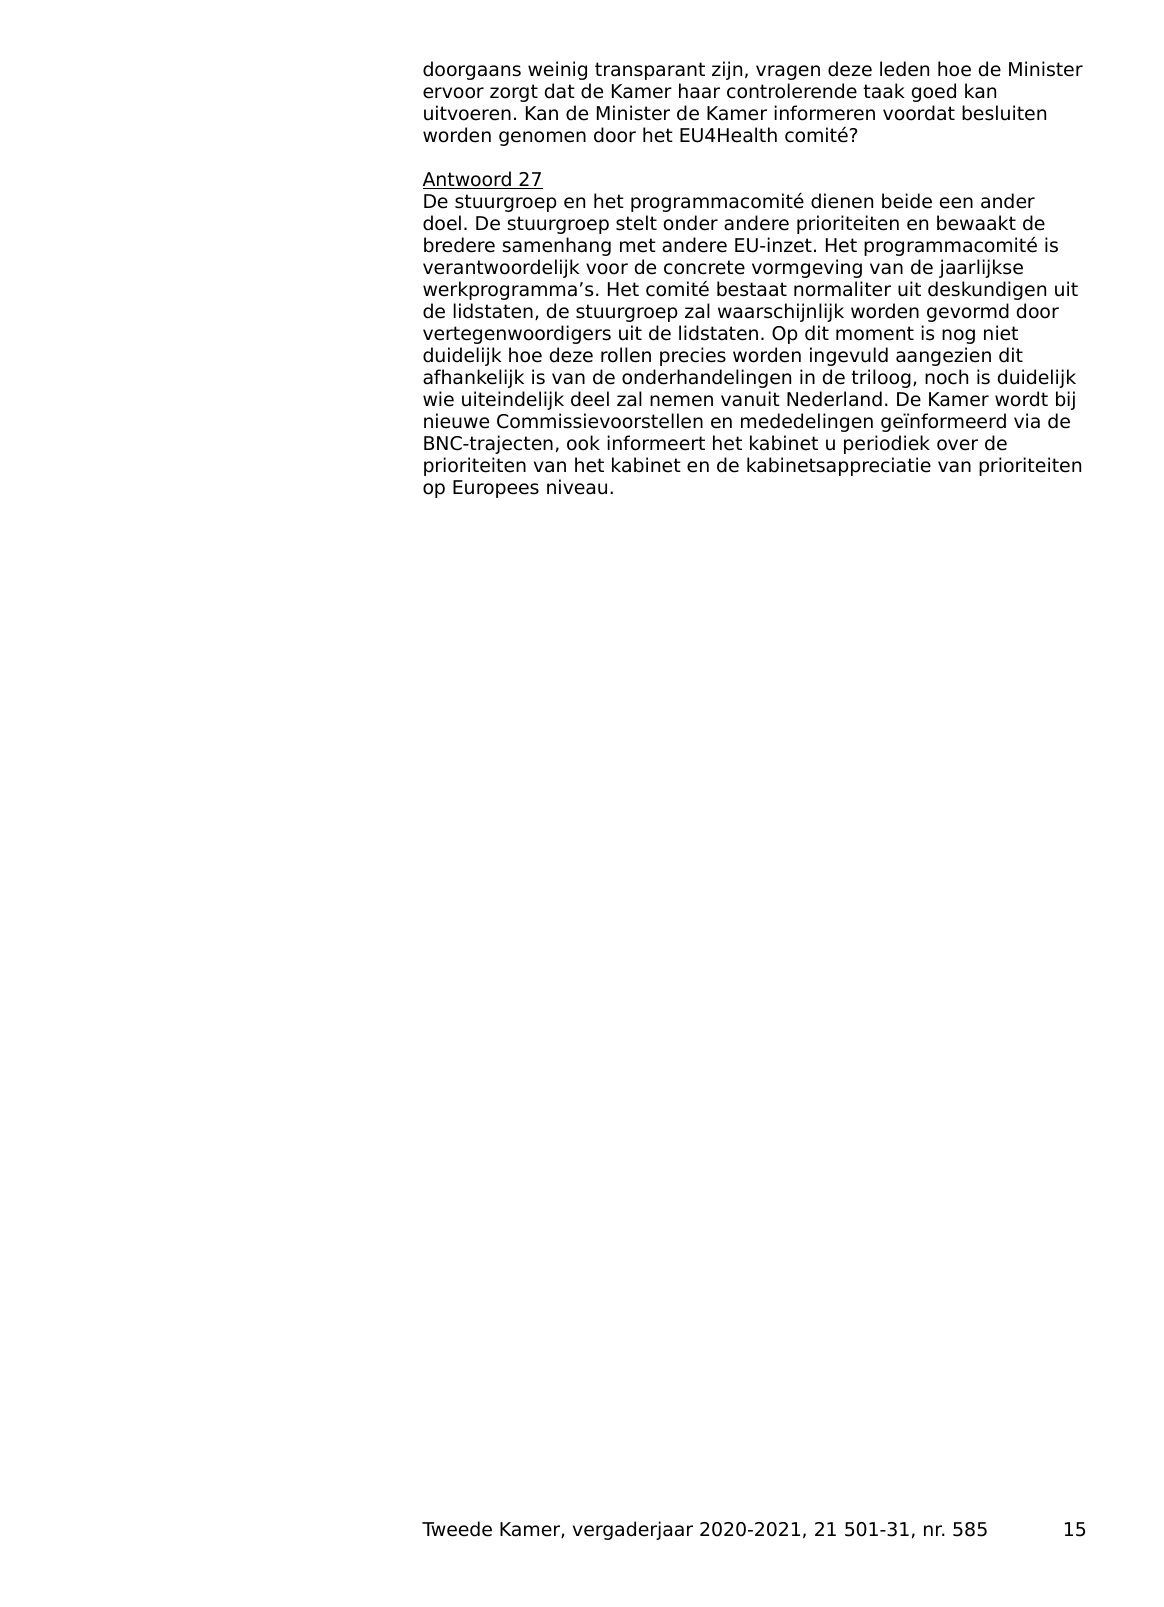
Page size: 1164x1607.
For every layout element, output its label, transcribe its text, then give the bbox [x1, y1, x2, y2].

subtitle Antwoord 27 [422, 169, 1087, 191]
text doorgaans weinig transparant zijn, vragen deze leden hoe de Minister ervoor zorgt dat de Kamer haar controlerende taak goed kan uitvoeren. Kan de Minister de Kamer informeren voordat besluiten worden genomen door het EU4Health comité? [422, 59, 1087, 147]
text De stuurgroep en het programmacomité dienen beide een ander doel. De stuurgroep stelt onder andere prioriteiten en bewaakt de bredere samenhang met andere EU-inzet. Het programmacomité is verantwoordelijk voor de concrete vormgeving van de jaarlijkse werkprogramma’s. Het comité bestaat normaliter uit deskundigen uit de lidstaten, de stuurgroep zal waarschijnlijk worden gevormd door vertegenwoordigers uit de lidstaten. Op dit moment is nog niet duidelijk hoe deze rollen precies worden ingevuld aangezien dit afhankelijk is van de onderhandelingen in de triloog, noch is duidelijk wie uiteindelijk deel zal nemen vanuit Nederland. De Kamer wordt bij nieuwe Commissievoorstellen en mededelingen geïnformeerd via de BNC-trajecten, ook informeert het kabinet u periodiek over de prioriteiten van het kabinet en de kabinetsappreciatie van prioriteiten op Europees niveau. [422, 191, 1087, 499]
